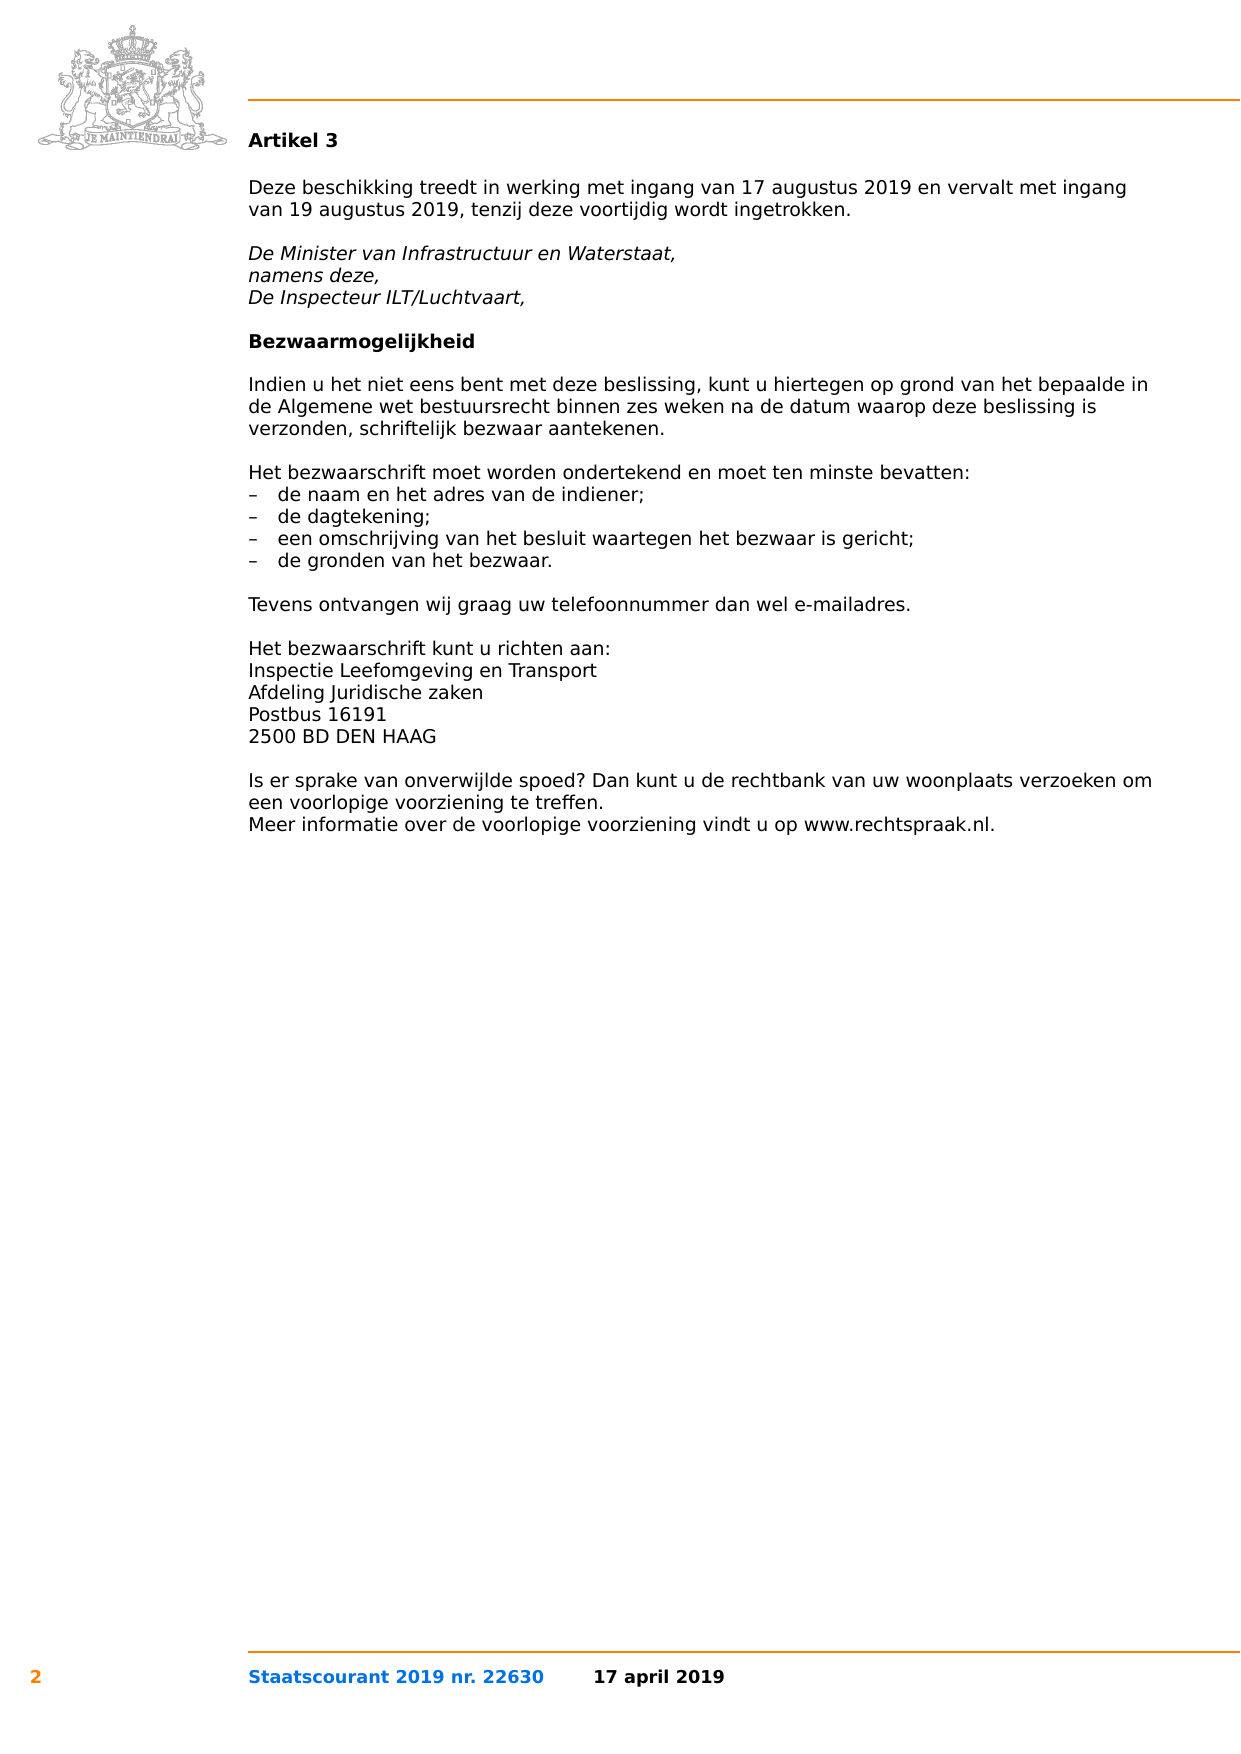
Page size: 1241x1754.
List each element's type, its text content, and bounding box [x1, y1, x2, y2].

text – de dagtekening; [248, 506, 1163, 528]
picture [38, 25, 227, 150]
text – de naam en het adres van de indiener; [248, 484, 1163, 506]
text De Minister van Infrastructuur en Waterstaat, namens deze, De Inspecteur ILT/Luchtvaart, [248, 243, 1163, 309]
text Indien u het niet eens bent met deze beslissing, kunt u hiertegen op grond van het bepaalde in de Algemene wet bestuursrecht binnen zes weken na de datum waarop deze beslissing is verzonden, schriftelijk bezwaar aantekenen. [248, 374, 1163, 440]
text Afdeling Juridische zaken [248, 682, 1163, 704]
text – de gronden van het bezwaar. [248, 550, 1163, 572]
text Postbus 16191 [248, 704, 1163, 726]
text Meer informatie over de voorlopige voorziening vindt u op www.rechtspraak.nl. [248, 813, 1163, 836]
text Inspectie Leefomgeving en Transport [248, 660, 1163, 682]
text Tevens ontvangen wij graag uw telefoonnummer dan wel e-mailadres. [248, 594, 1163, 616]
text Deze beschikking treedt in werking met ingang van 17 augustus 2019 en vervalt met ingang van 19 augustus 2019, tenzij deze voortijdig wordt ingetrokken. [248, 177, 1163, 221]
text Het bezwaarschrift kunt u richten aan: [248, 638, 1163, 660]
text – een omschrijving van het besluit waartegen het bezwaar is gericht; [248, 528, 1163, 550]
subtitle Artikel 3 [248, 130, 1163, 152]
text Is er sprake van onverwijlde spoed? Dan kunt u de rechtbank van uw woonplaats verzoeken om een voorlopige voorziening te treffen. [248, 769, 1163, 813]
text Bezwaarmogelijkheid [248, 331, 1163, 352]
text 2500 BD DEN HAAG [248, 726, 1163, 748]
text Het bezwaarschrift moet worden ondertekend en moet ten minste bevatten: [248, 462, 1163, 484]
